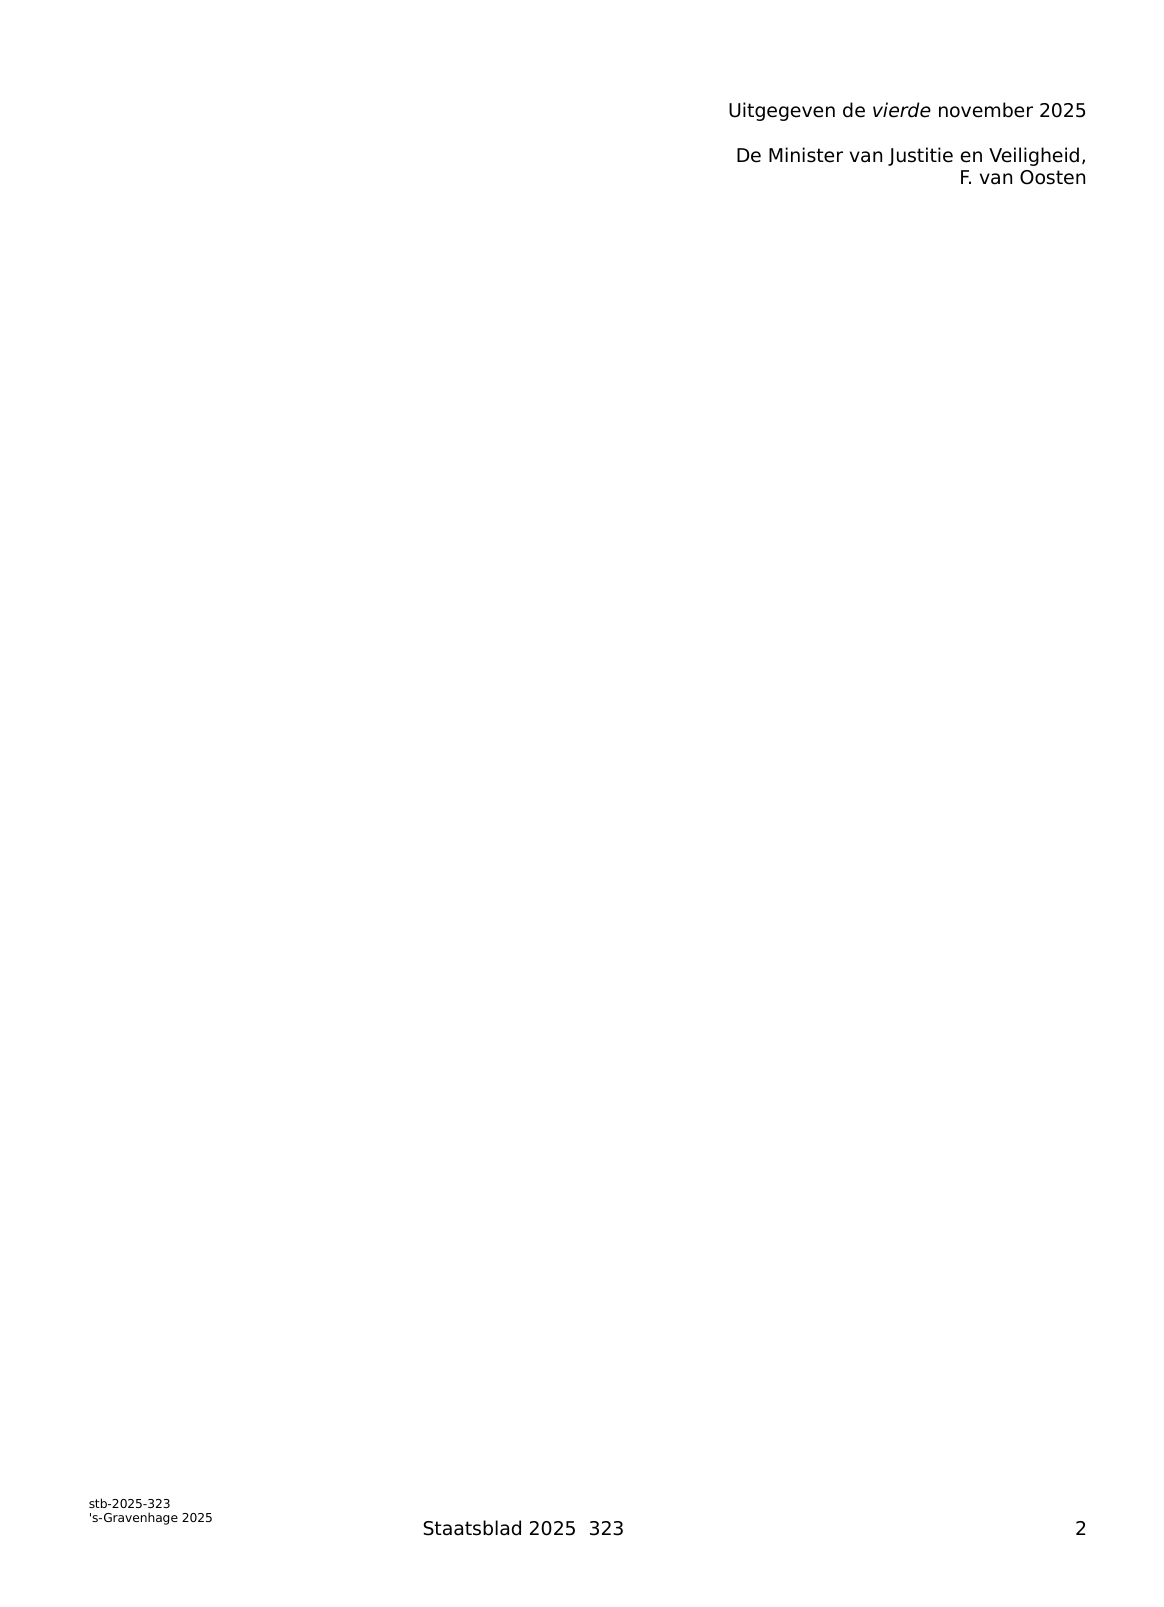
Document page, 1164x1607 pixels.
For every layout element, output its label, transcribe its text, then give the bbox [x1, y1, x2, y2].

text 's-Gravenhage 2025 [88, 1511, 323, 1525]
text stb-2025-323 [88, 1497, 323, 1511]
text De Minister van Justitie en Veiligheid, F. van Oosten [422, 144, 1087, 188]
text Uitgegeven de vierde november 2025 [422, 100, 1087, 122]
